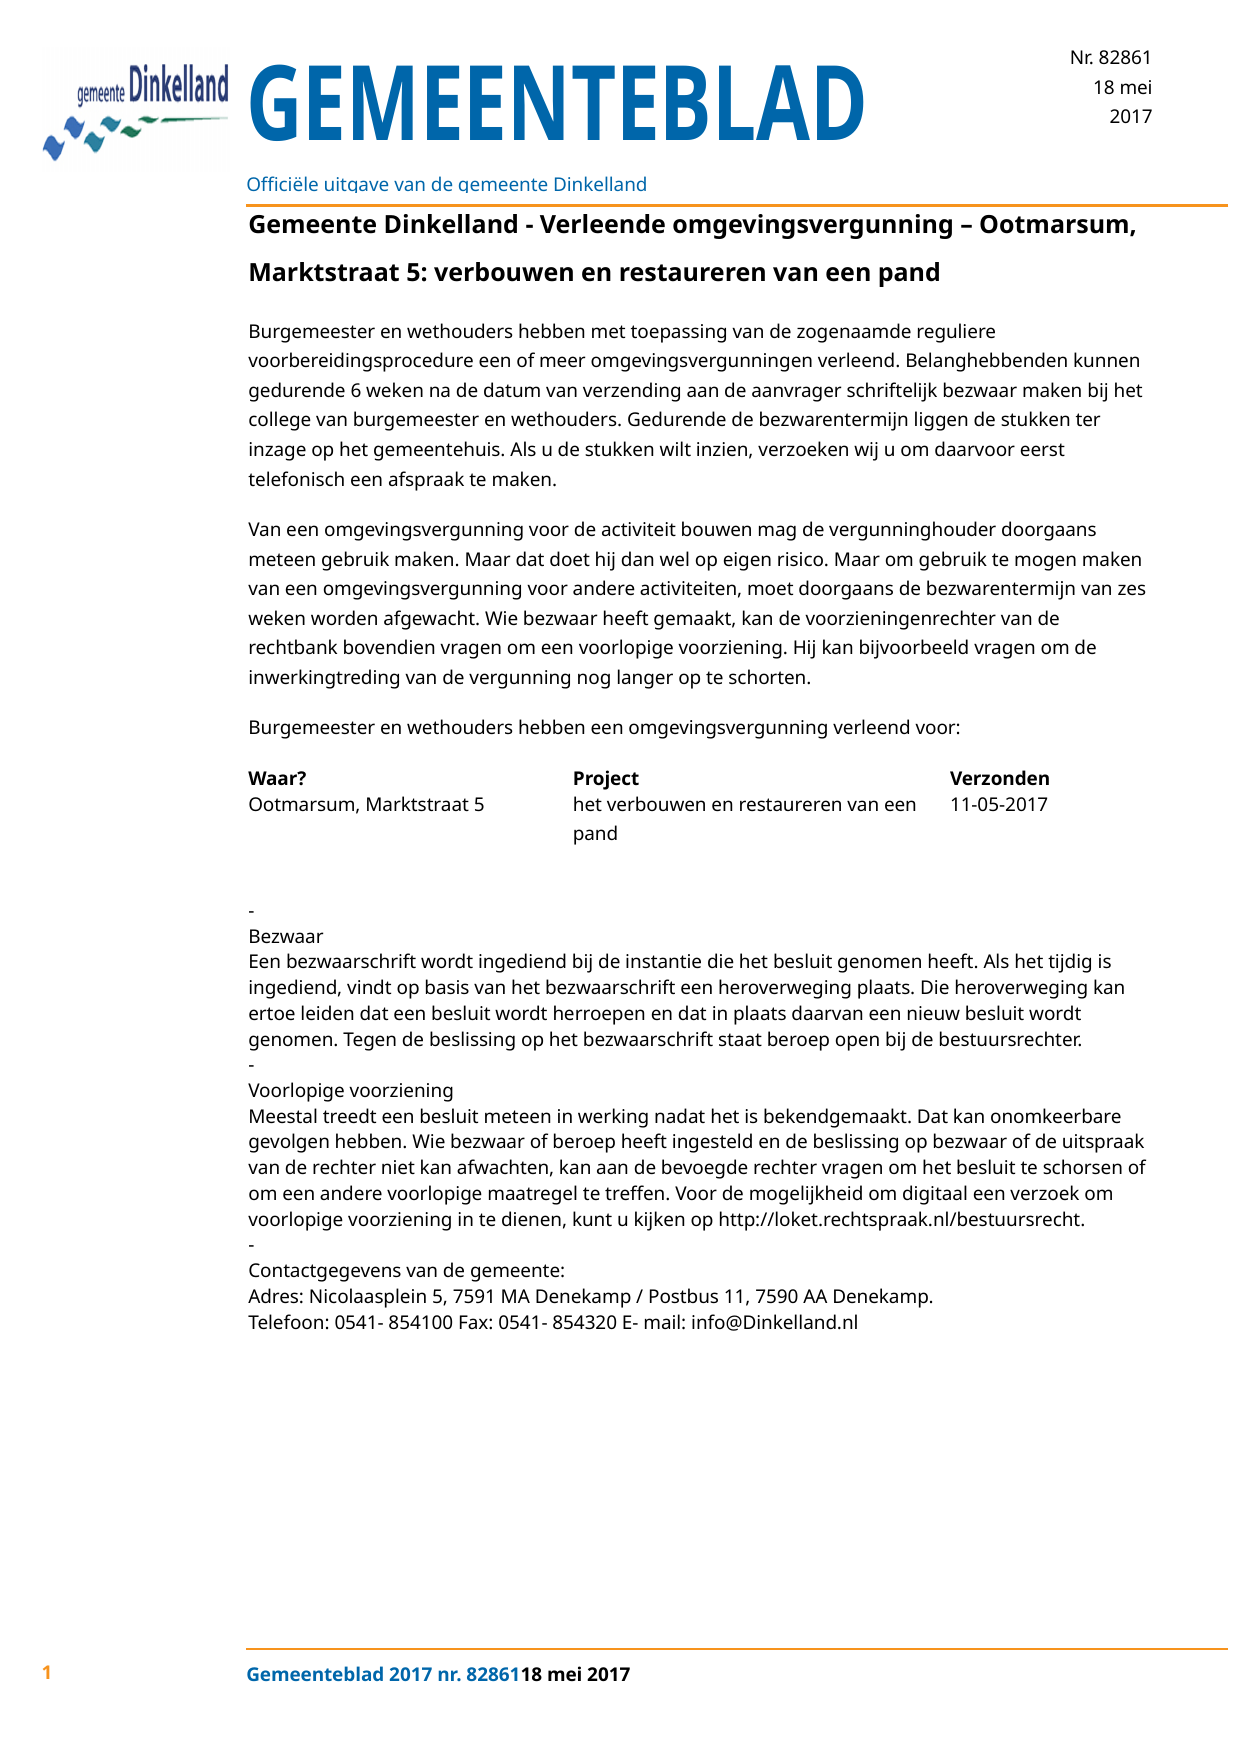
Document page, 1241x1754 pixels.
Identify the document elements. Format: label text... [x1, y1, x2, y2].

text Contactgegevens van de gemeente: [248, 1257, 1152, 1283]
text Een bezwaarschrift wordt ingediend bij de instantie die het besluit genomen heeft. Als het tijdig is ingediend, vindt op basis van het bezwaarschrift een heroverweging plaats. Die heroverweging kan ertoe leiden dat een besluit wordt herroepen en dat in plaats daarvan een nieuw besluit wordt genomen. Tegen de beslissing op het bezwaarschrift staat beroep open bij de bestuursrechter. [248, 949, 1152, 1052]
text - [248, 897, 1152, 923]
table_cell Ootmarsum, Marktstraat 5 [248, 791, 573, 846]
table_header Project [573, 765, 950, 791]
table_cell het verbouwen en restaureren van een pand [573, 791, 950, 846]
text Telefoon: 0541- 854100 Fax: 0541- 854320 E- mail: info@Dinkelland.nl [248, 1309, 1152, 1334]
text Burgemeester en wethouders hebben een omgevingsvergunning verleend voor: [248, 714, 1152, 740]
text Burgemeester en wethouders hebben met toepassing van de zogenaamde reguliere voorbereidingsprocedure een of meer omgevingsvergunningen verleend. Belanghebbenden kunnen gedurende 6 weken na de datum van verzending aan de aanvrager schriftelijk bezwaar maken bij het college van burgemeester en wethouders. Gedurende de bezwarentermijn liggen de stukken ter inzage op het gemeentehuis. Als u de stukken wilt inzien, verzoeken wij u om daarvoor eerst telefonisch een afspraak te maken. [248, 318, 1152, 492]
text Gemeente Dinkelland - Verleende omgevingsvergunning – Ootmarsum, Marktstraat 5: verbouwen en restaureren van een pand [248, 207, 1152, 288]
text Voorlopige voorziening [248, 1077, 1152, 1103]
text - [248, 1232, 1152, 1257]
text - [248, 1052, 1152, 1077]
table_header Waar? [248, 765, 573, 791]
picture [41, 47, 231, 172]
text Meestal treedt een besluit meteen in werking nadat het is bekendgemaakt. Dat kan onomkeerbare gevolgen hebben. Wie bezwaar of beroep heeft ingesteld en de beslissing op bezwaar of de uitspraak van de rechter niet kan afwachten, kan aan de bevoegde rechter vragen om het besluit te schorsen of om een andere voorlopige maatregel te treffen. Voor de mogelijkheid om digitaal een verzoek om voorlopige voorziening in te dienen, kunt u kijken op http://loket.rechtspraak.nl/bestuursrecht. [248, 1103, 1152, 1232]
text Bezwaar [248, 923, 1152, 949]
text Adres: Nicolaasplein 5, 7591 MA Denekamp / Postbus 11, 7590 AA Denekamp. [248, 1283, 1152, 1309]
text Van een omgevingsvergunning voor de activiteit bouwen mag de vergunninghouder doorgaans meteen gebruik maken. Maar dat doet hij dan wel op eigen risico. Maar om gebruik te mogen maken van een omgevingsvergunning voor andere activiteiten, moet doorgaans de bezwarentermijn van zes weken worden afgewacht. Wie bezwaar heeft gemaakt, kan de voorzieningenrechter van de rechtbank bovendien vragen om een voorlopige voorziening. Hij kan bijvoorbeeld vragen om de inwerkingtreding van de vergunning nog langer op te schorten. [248, 516, 1152, 690]
table_header Verzonden [950, 765, 1152, 791]
table_cell 11-05-2017 [950, 791, 1152, 846]
